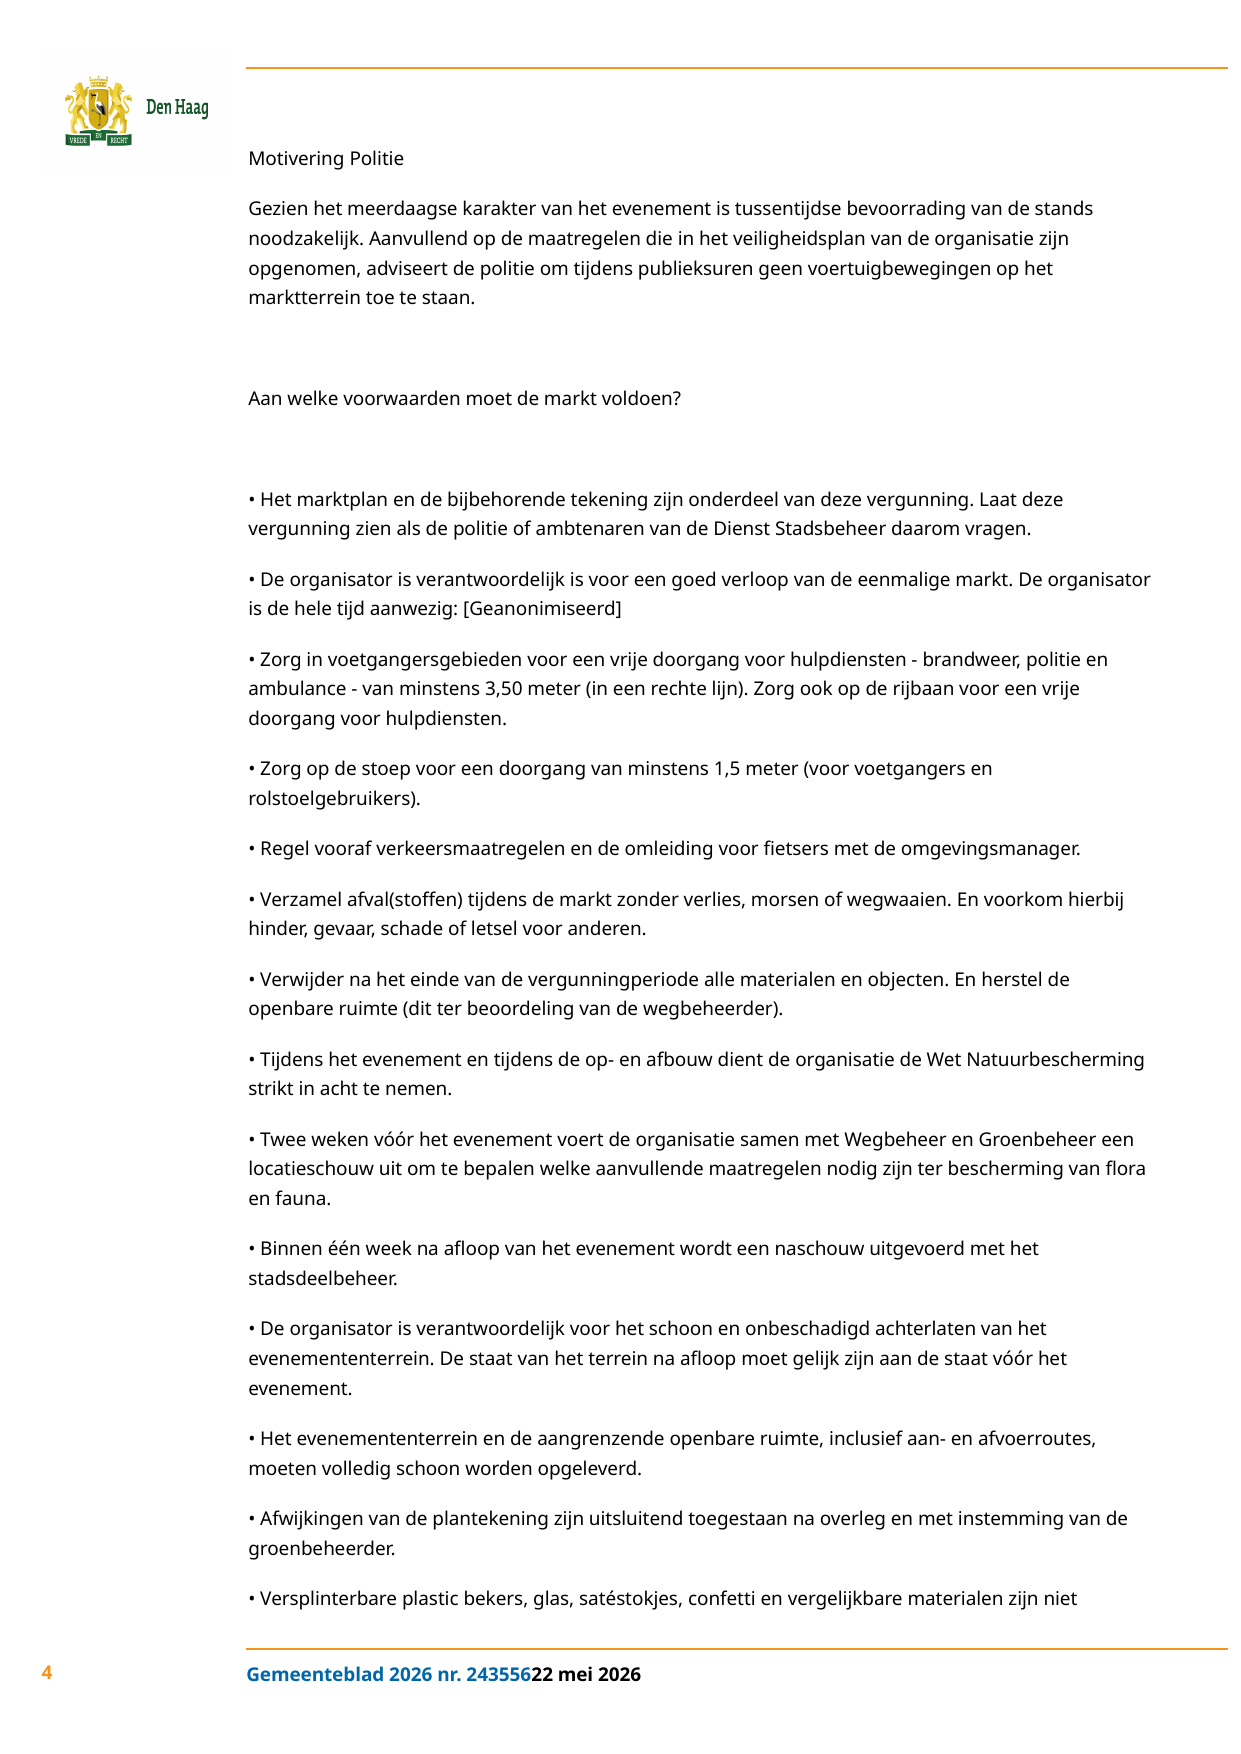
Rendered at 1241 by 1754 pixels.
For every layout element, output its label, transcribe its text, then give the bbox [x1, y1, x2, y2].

text • Versplinterbare plastic bekers, glas, satéstokjes, confetti en vergelijkbare materialen zijn niet [248, 1585, 1152, 1611]
text • Zorg op de stoep voor een doorgang van minstens 1,5 meter (voor voetgangers en rolstoelgebruikers). [248, 756, 1152, 811]
text Aan welke voorwaarden moet de markt voldoen? [248, 385, 1152, 411]
text • Verzamel afval(stoffen) tijdens de markt zonder verlies, morsen of wegwaaien. En voorkom hierbij hinder, gevaar, schade of letsel voor anderen. [248, 886, 1152, 941]
picture [41, 47, 231, 172]
text • Afwijkingen van de plantekening zijn uitsluitend toegestaan na overleg en met instemming van de groenbeheerder. [248, 1505, 1152, 1561]
text • Twee weken vóór het evenement voert de organisatie samen met Wegbeheer en Groenbeheer een locatieschouw uit om te bepalen welke aanvullende maatregelen nodig zijn ter bescherming van flora en fauna. [248, 1126, 1152, 1211]
text • Verwijder na het einde van de vergunningperiode alle materialen en objecten. En herstel de openbare ruimte (dit ter beoordeling van de wegbeheerder). [248, 966, 1152, 1021]
text • De organisator is verantwoordelijk voor het schoon en onbeschadigd achterlaten van het evenemententerrein. De staat van het terrein na afloop moet gelijk zijn aan de staat vóór het evenement. [248, 1316, 1152, 1401]
text Motivering Politie [248, 145, 1152, 171]
text • Tijdens het evenement en tijdens de op- en afbouw dient de organisatie de Wet Natuurbescherming strikt in acht te nemen. [248, 1046, 1152, 1101]
text • Het marktplan en de bijbehorende tekening zijn onderdeel van deze vergunning. Laat deze vergunning zien als de politie of ambtenaren van de Dienst Stadsbeheer daarom vragen. [248, 486, 1152, 541]
text • De organisator is verantwoordelijk is voor een goed verloop van de eenmalige markt. De organisator is de hele tijd aanwezig: [Geanonimiseerd] [248, 566, 1152, 621]
text • Zorg in voetgangersgebieden voor een vrije doorgang voor hulpdiensten - brandweer, politie en ambulance - van minstens 3,50 meter (in een rechte lijn). Zorg ook op de rijbaan voor een vrije doorgang voor hulpdiensten. [248, 646, 1152, 731]
text • Regel vooraf verkeersmaatregelen en de omleiding voor fietsers met de omgevingsmanager. [248, 836, 1152, 861]
text • Binnen één week na afloop van het evenement wordt een naschouw uitgevoerd met het stadsdeelbeheer. [248, 1236, 1152, 1291]
text Gezien het meerdaagse karakter van het evenement is tussentijdse bevoorrading van de stands noodzakelijk. Aanvullend op de maatregelen die in het veiligheidsplan van de organisatie zijn opgenomen, adviseert de politie om tijdens publieksuren geen voertuigbewegingen op het marktterrein toe te staan. [248, 196, 1152, 310]
text • Het evenemententerrein en de aangrenzende openbare ruimte, inclusief aan- en afvoerroutes, moeten volledig schoon worden opgeleverd. [248, 1425, 1152, 1481]
